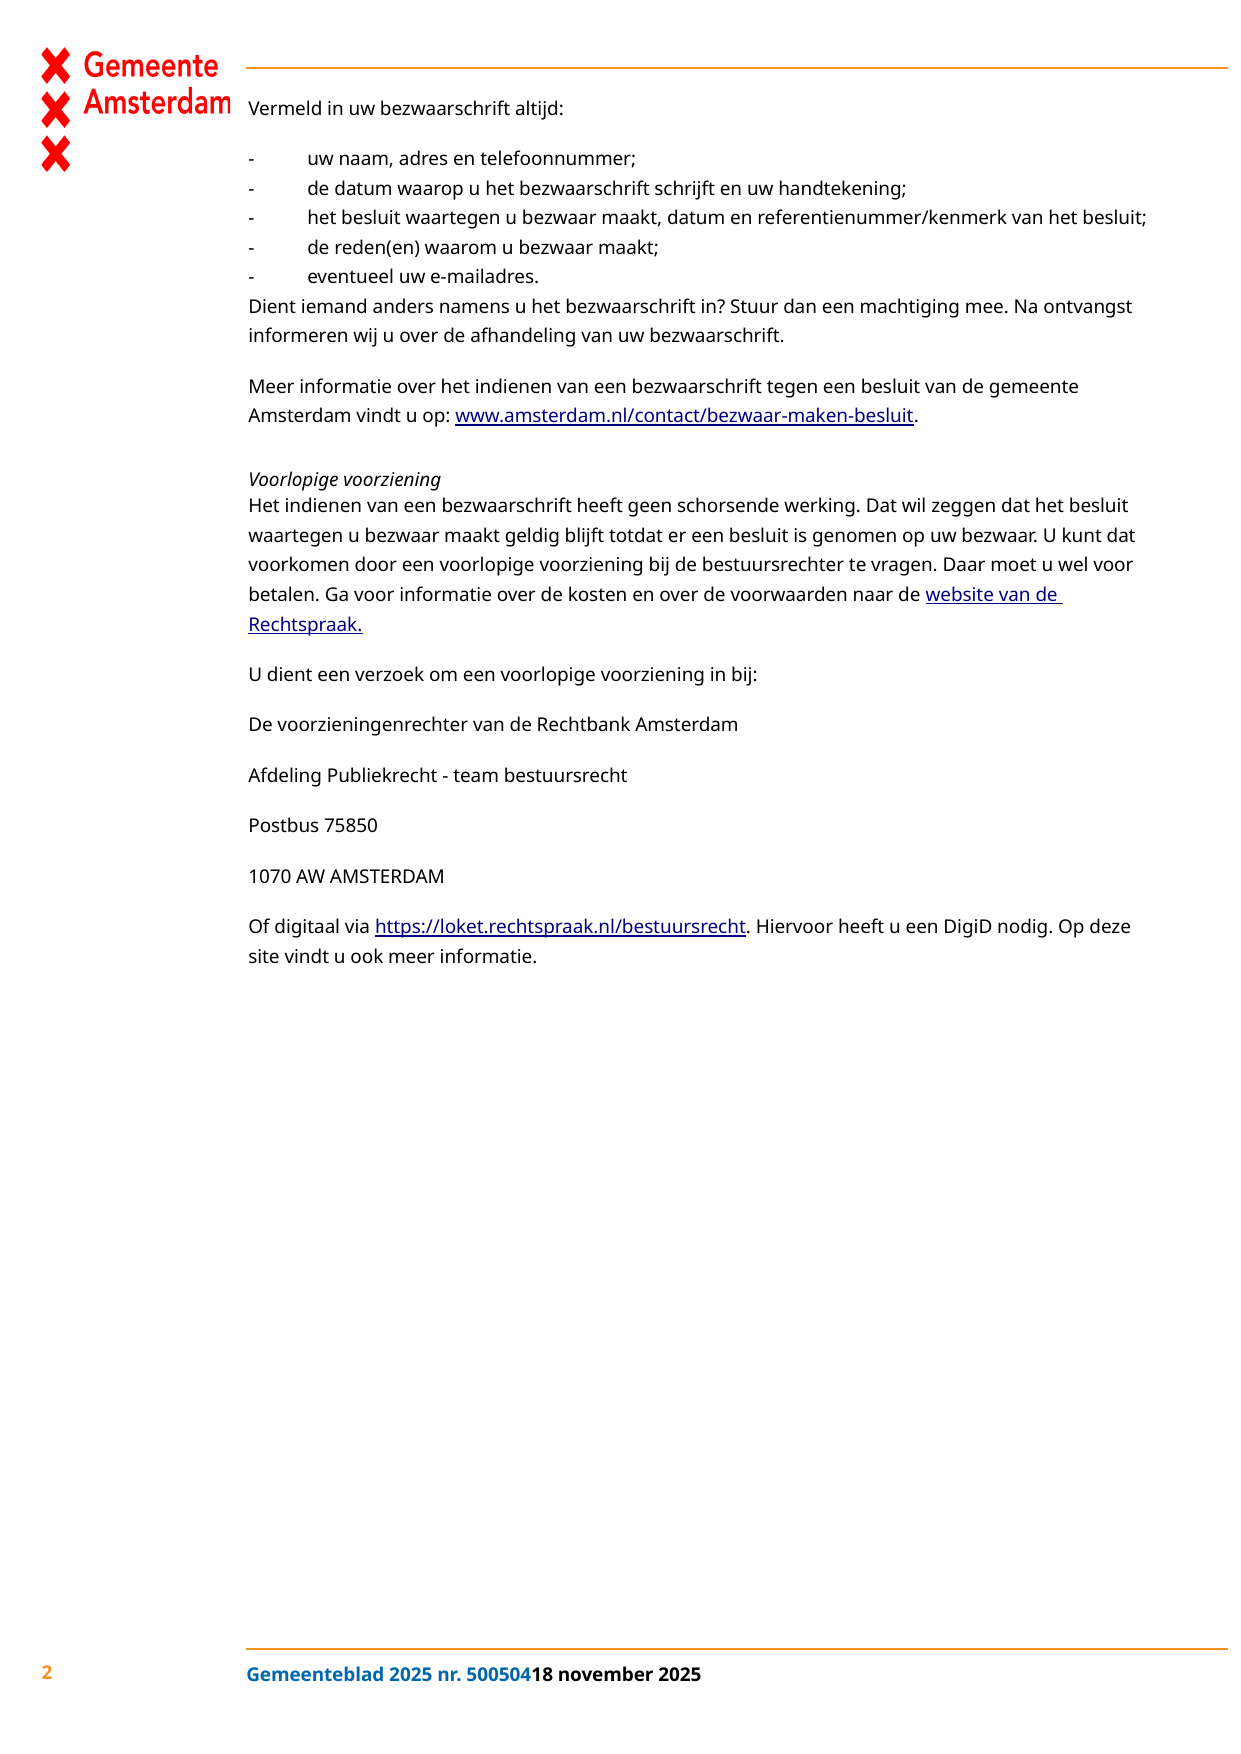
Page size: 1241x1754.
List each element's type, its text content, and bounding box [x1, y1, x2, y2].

list het besluit waartegen u bezwaar maakt, datum en referentienummer/kenmerk van het besluit; [248, 204, 1152, 230]
list eventueel uw e-mailadres. [248, 263, 1152, 289]
text Voorlopige voorziening [248, 467, 1152, 492]
text Of digitaal via https://loket.rechtspraak.nl/bestuursrecht. Hiervoor heeft u een DigiD nodig. Op deze site vindt u ook meer informatie. [248, 913, 1152, 968]
text Vermeld in uw bezwaarschrift altijd: [248, 95, 1152, 121]
text Het indienen van een bezwaarschrift heeft geen schorsende werking. Dat wil zeggen dat het besluit waartegen u bezwaar maakt geldig blijft totdat er een besluit is genomen op uw bezwaar. U kunt dat voorkomen door een voorlopige voorziening bij de bestuursrechter te vragen. Daar moet u wel voor betalen. Ga voor informatie over de kosten en over de voorwaarden naar de website van de Rechtspraak. [248, 492, 1152, 636]
picture [41, 47, 231, 172]
text Dient iemand anders namens u het bezwaarschrift in? Stuur dan een machtiging mee. Na ontvangst informeren wij u over de afhandeling van uw bezwaarschrift. [248, 293, 1152, 348]
text U dient een verzoek om een voorlopige voorziening in bij: [248, 661, 1152, 687]
list uw naam, adres en telefoonnummer; [248, 145, 1152, 171]
text Afdeling Publiekrecht - team bestuursrecht [248, 762, 1152, 788]
text Postbus 75850 [248, 812, 1152, 838]
text 1070 AW AMSTERDAM [248, 863, 1152, 888]
text De voorzieningenrechter van de Rechtbank Amsterdam [248, 712, 1152, 737]
text Meer informatie over het indienen van een bezwaarschrift tegen een besluit van de gemeente Amsterdam vindt u op: www.amsterdam.nl/contact/bezwaar-maken-besluit. [248, 373, 1152, 428]
list de datum waarop u het bezwaarschrift schrijft en uw handtekening; [248, 175, 1152, 201]
list de reden(en) waarom u bezwaar maakt; [248, 234, 1152, 260]
